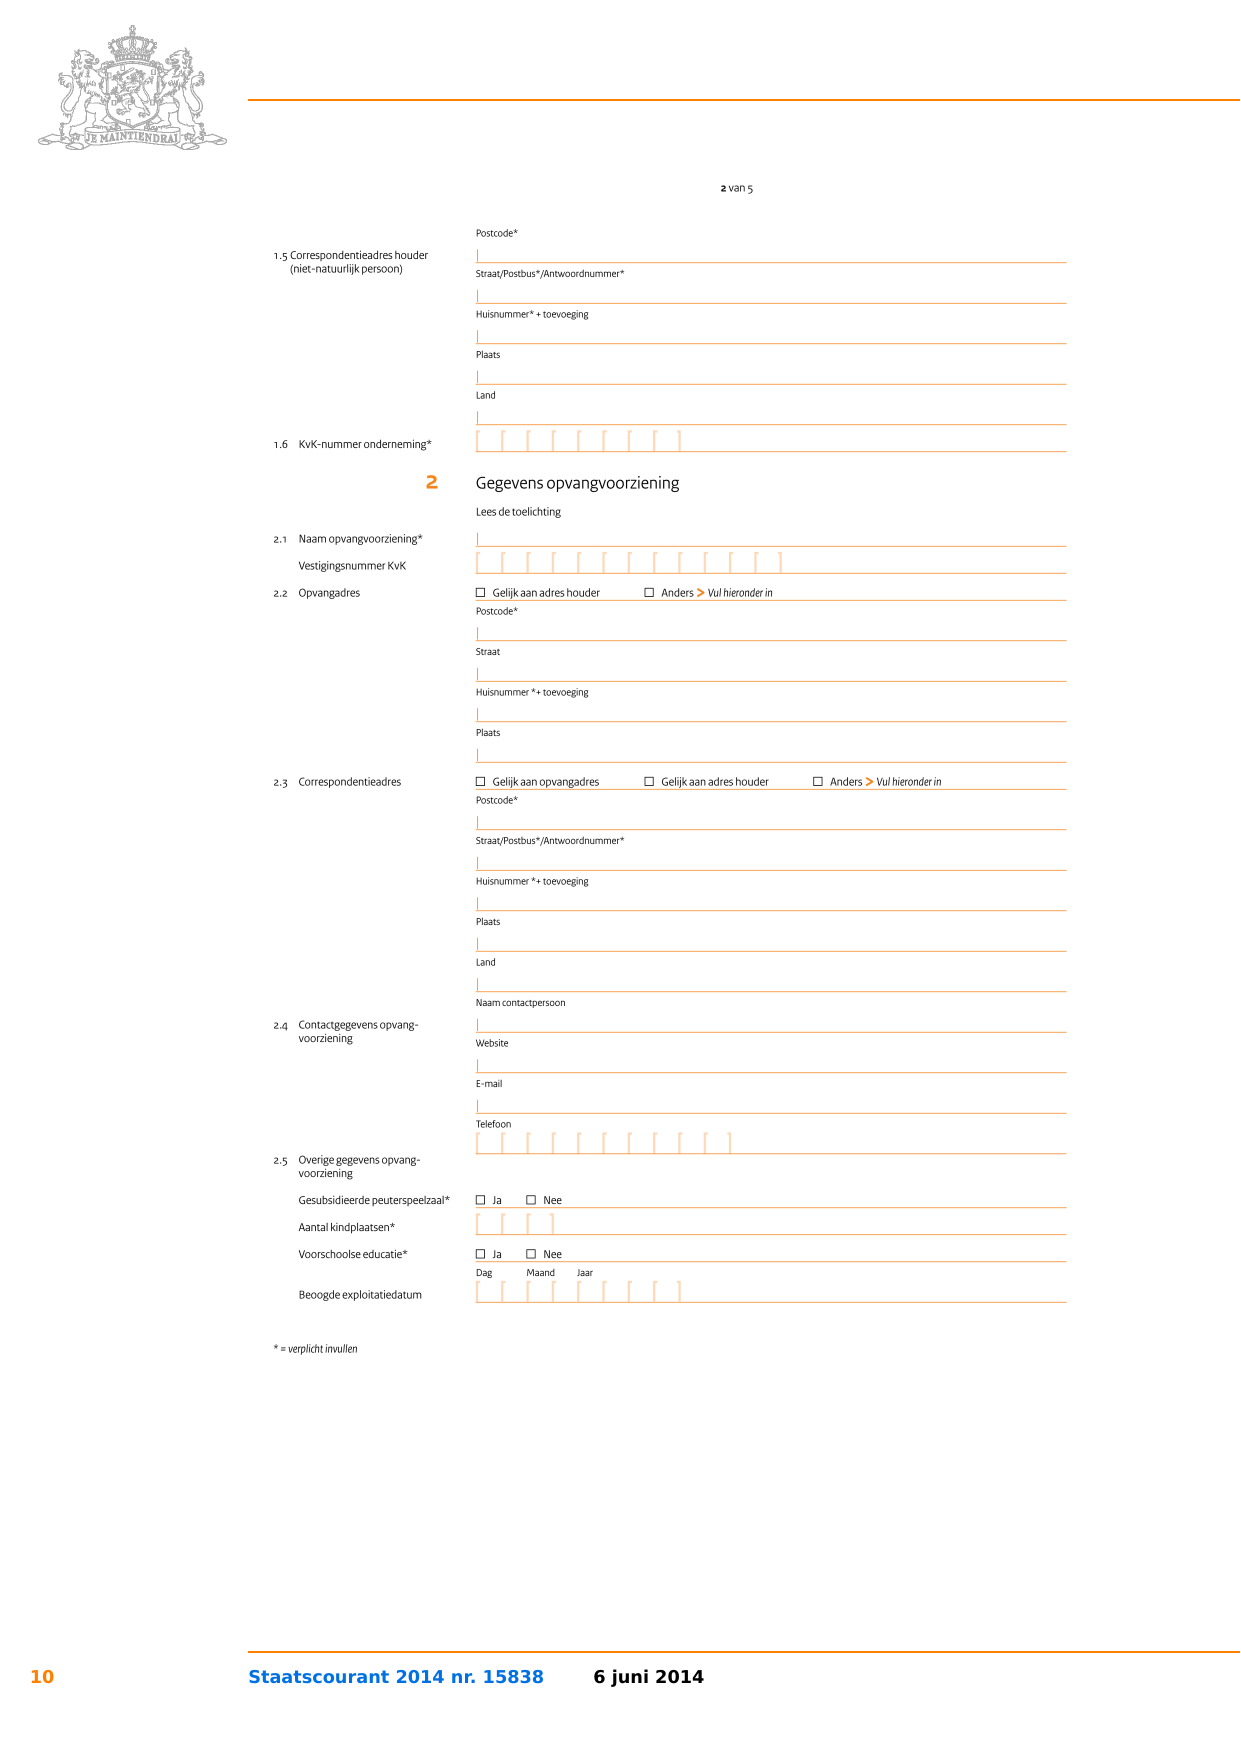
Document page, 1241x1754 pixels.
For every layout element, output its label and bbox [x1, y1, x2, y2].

picture [248, 151, 1134, 1404]
picture [38, 25, 227, 150]
